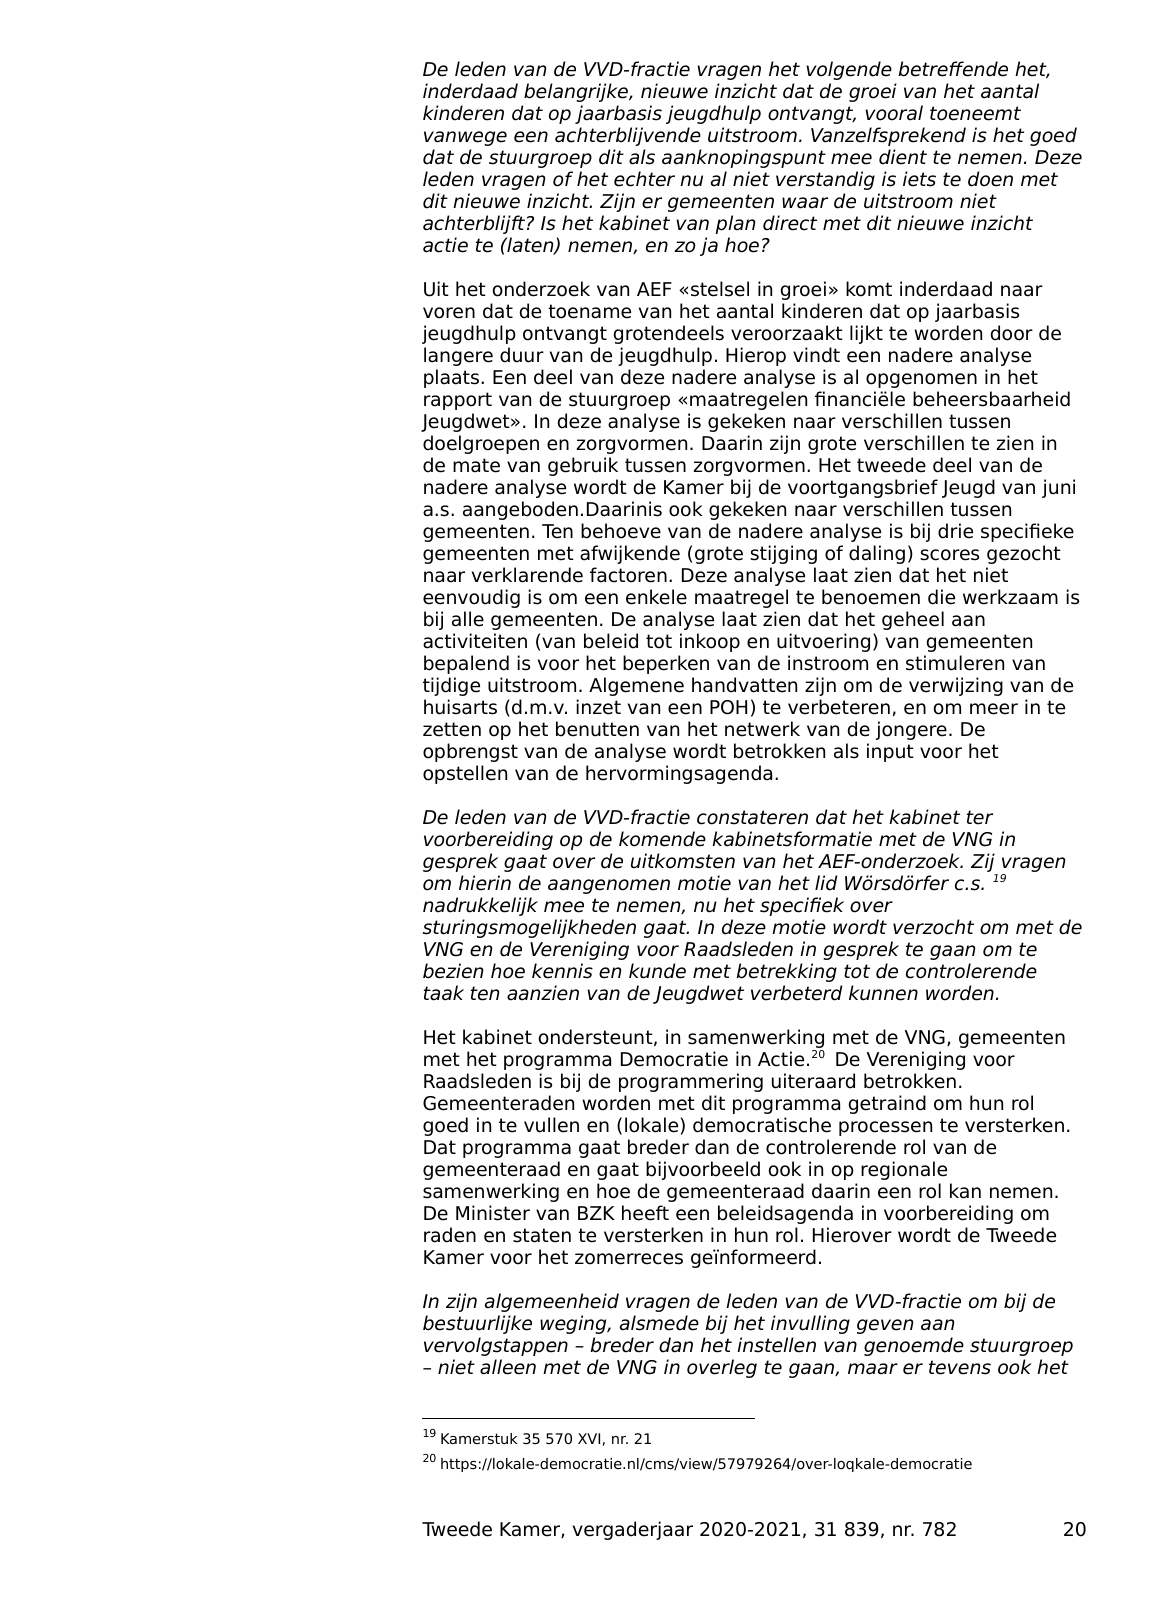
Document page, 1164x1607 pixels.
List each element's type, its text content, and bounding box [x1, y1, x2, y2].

text https://lokale-democratie.nl/cms/view/57979264/over-loqkale-democratie [422, 1452, 1087, 1474]
text Het kabinet ondersteunt, in samenwerking met de VNG, gemeenten met het programma Democratie in Actie. De Vereniging voor Raadsleden is bij de programmering uiteraard betrokken. Gemeenteraden worden met dit programma getraind om hun rol goed in te vullen en (lokale) democratische processen te versterken. Dat programma gaat breder dan de controlerende rol van de gemeenteraad en gaat bijvoorbeeld ook in op regionale samenwerking en hoe de gemeenteraad daarin een rol kan nemen. De Minister van BZK heeft een beleidsagenda in voorbereiding om raden en staten te versterken in hun rol. Hierover wordt de Tweede Kamer voor het zomerreces geïnformeerd. [422, 1027, 1087, 1268]
text Kamerstuk 35 570 XVI, nr. 21 [422, 1427, 1087, 1449]
text In zijn algemeenheid vragen de leden van de VVD-fractie om bij de bestuurlijke weging, alsmede bij het invulling geven aan vervolgstappen – breder dan het instellen van genoemde stuurgroep – niet alleen met de VNG in overleg te gaan, maar er tevens ook het [422, 1291, 1087, 1379]
text De leden van de VVD-fractie constateren dat het kabinet ter voorbereiding op de komende kabinetsformatie met de VNG in gesprek gaat over de uitkomsten van het AEF-onderzoek. Zij vragen om hierin de aangenomen motie van het lid Wörsdörfer c.s. nadrukkelijk mee te nemen, nu het specifiek over sturingsmogelijkheden gaat. In deze motie wordt verzocht om met de VNG en de Vereniging voor Raadsleden in gesprek te gaan om te bezien hoe kennis en kunde met betrekking tot de controlerende taak ten aanzien van de Jeugdwet verbeterd kunnen worden. [422, 807, 1087, 1004]
text De leden van de VVD-fractie vragen het volgende betreffende het, inderdaad belangrijke, nieuwe inzicht dat de groei van het aantal kinderen dat op jaarbasis jeugdhulp ontvangt, vooral toeneemt vanwege een achterblijvende uitstroom. Vanzelfsprekend is het goed dat de stuurgroep dit als aanknopingspunt mee dient te nemen. Deze leden vragen of het echter nu al niet verstandig is iets te doen met dit nieuwe inzicht. Zijn er gemeenten waar de uitstroom niet achterblijft? Is het kabinet van plan direct met dit nieuwe inzicht actie te (laten) nemen, en zo ja hoe? [422, 59, 1087, 257]
text Uit het onderzoek van AEF «stelsel in groei» komt inderdaad naar voren dat de toename van het aantal kinderen dat op jaarbasis jeugdhulp ontvangt grotendeels veroorzaakt lijkt te worden door de langere duur van de jeugdhulp. Hierop vindt een nadere analyse plaats. Een deel van deze nadere analyse is al opgenomen in het rapport van de stuurgroep «maatregelen financiële beheersbaarheid Jeugdwet». In deze analyse is gekeken naar verschillen tussen doelgroepen en zorgvormen. Daarin zijn grote verschillen te zien in de mate van gebruik tussen zorgvormen. Het tweede deel van de nadere analyse wordt de Kamer bij de voortgangsbrief Jeugd van juni a.s. aangeboden.Daarinis ook gekeken naar verschillen tussen gemeenten. Ten behoeve van de nadere analyse is bij drie specifieke gemeenten met afwijkende (grote stijging of daling) scores gezocht naar verklarende factoren. Deze analyse laat zien dat het niet eenvoudig is om een enkele maatregel te benoemen die werkzaam is bij alle gemeenten. De analyse laat zien dat het geheel aan activiteiten (van beleid tot inkoop en uitvoering) van gemeenten bepalend is voor het beperken van de instroom en stimuleren van tijdige uitstroom. Algemene handvatten zijn om de verwijzing van de huisarts (d.m.v. inzet van een POH) te verbeteren, en om meer in te zetten op het benutten van het netwerk van de jongere. De opbrengst van de analyse wordt betrokken als input voor het opstellen van de hervormingsagenda. [422, 279, 1087, 784]
